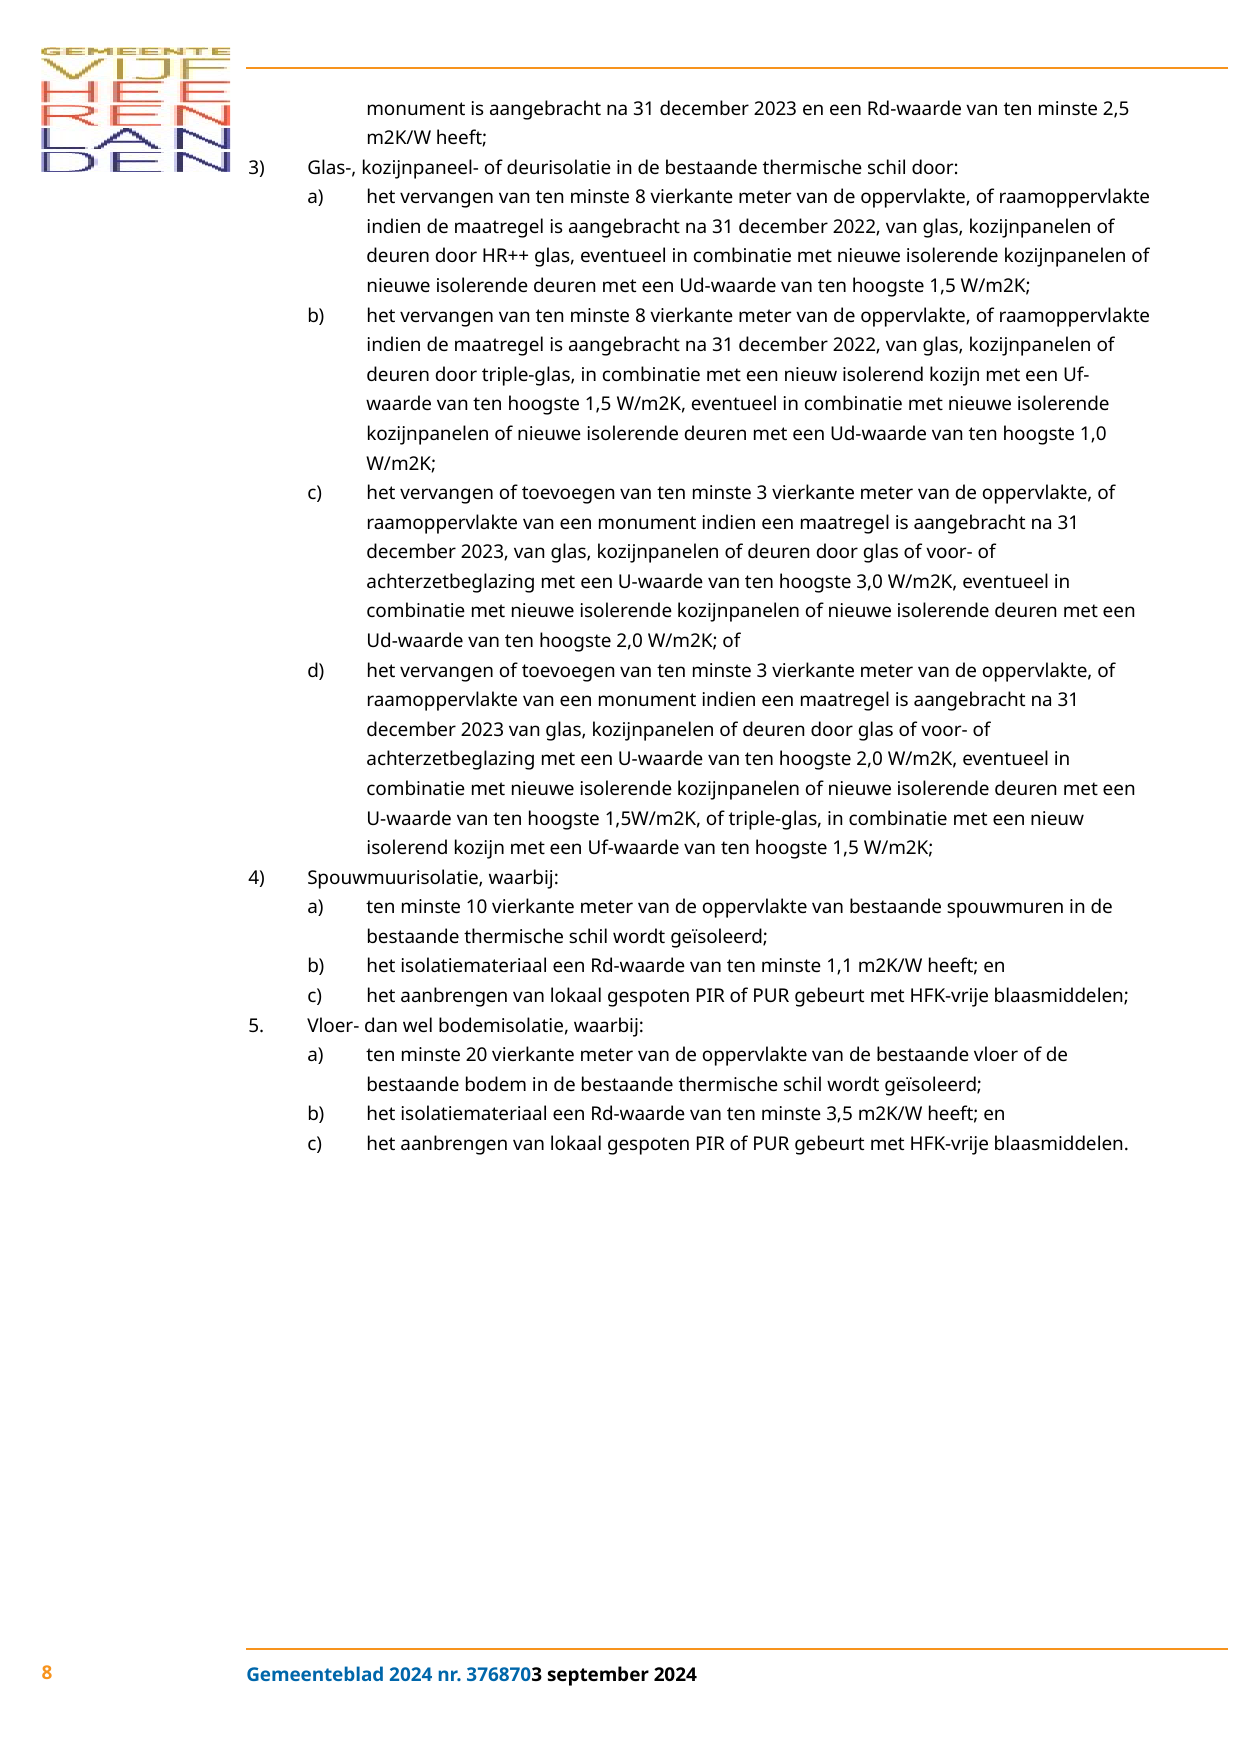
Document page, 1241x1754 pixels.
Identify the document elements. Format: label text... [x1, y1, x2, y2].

list monument is aangebracht na 31 december 2023 en een Rd-waarde van ten minste 2,5 m2K/W heeft; [307, 95, 1152, 150]
list het isolatiemateriaal een Rd-waarde van ten minste 3,5 m2K/W heeft; en [307, 1101, 1152, 1126]
list ten minste 10 vierkante meter van de oppervlakte van bestaande spouwmuren in de bestaande thermische schil wordt geïsoleerd; [307, 893, 1152, 949]
list het vervangen van ten minste 8 vierkante meter van de oppervlakte, of raamoppervlakte indien de maatregel is aangebracht na 31 december 2022, van glas, kozijnpanelen of deuren door triple-glas, in combinatie met een nieuw isolerend kozijn met een Uf-waarde van ten hoogste 1,5 W/m2K, eventueel in combinatie met nieuwe isolerende kozijnpanelen of nieuwe isolerende deuren met een Ud-waarde van ten hoogste 1,0 W/m2K; [307, 302, 1152, 476]
picture [41, 47, 231, 172]
list het aanbrengen van lokaal gespoten PIR of PUR gebeurt met HFK-vrije blaasmiddelen. [307, 1130, 1152, 1156]
list het vervangen of toevoegen van ten minste 3 vierkante meter van de oppervlakte, of raamoppervlakte van een monument indien een maatregel is aangebracht na 31 december 2023 van glas, kozijnpanelen of deuren door glas of voor- of achterzetbeglazing met een U-waarde van ten hoogste 2,0 W/m2K, eventueel in combinatie met nieuwe isolerende kozijnpanelen of nieuwe isolerende deuren met een U-waarde van ten hoogste 1,5W/m2K, of triple-glas, in combinatie met een nieuw isolerend kozijn met een Uf-waarde van ten hoogste 1,5 W/m2K; [307, 657, 1152, 860]
list Vloer- dan wel bodemisolatie, waarbij: [248, 1012, 1152, 1038]
list het vervangen van ten minste 8 vierkante meter van de oppervlakte, of raamoppervlakte indien de maatregel is aangebracht na 31 december 2022, van glas, kozijnpanelen of deuren door HR++ glas, eventueel in combinatie met nieuwe isolerende kozijnpanelen of nieuwe isolerende deuren met een Ud-waarde van ten hoogste 1,5 W/m2K; [307, 183, 1152, 298]
list ten minste 20 vierkante meter van de oppervlakte van de bestaande vloer of de bestaande bodem in de bestaande thermische schil wordt geïsoleerd; [307, 1041, 1152, 1097]
list het isolatiemateriaal een Rd-waarde van ten minste 1,1 m2K/W heeft; en [307, 953, 1152, 978]
list het aanbrengen van lokaal gespoten PIR of PUR gebeurt met HFK-vrije blaasmiddelen; [307, 982, 1152, 1008]
list het vervangen of toevoegen van ten minste 3 vierkante meter van de oppervlakte, of raamoppervlakte van een monument indien een maatregel is aangebracht na 31 december 2023, van glas, kozijnpanelen of deuren door glas of voor- of achterzetbeglazing met een U-waarde van ten hoogste 3,0 W/m2K, eventueel in combinatie met nieuwe isolerende kozijnpanelen of nieuwe isolerende deuren met een Ud-waarde van ten hoogste 2,0 W/m2K; of [307, 479, 1152, 653]
list Spouwmuurisolatie, waarbij: [248, 864, 1152, 890]
list Glas-, kozijnpaneel- of deurisolatie in de bestaande thermische schil door: [248, 154, 1152, 180]
